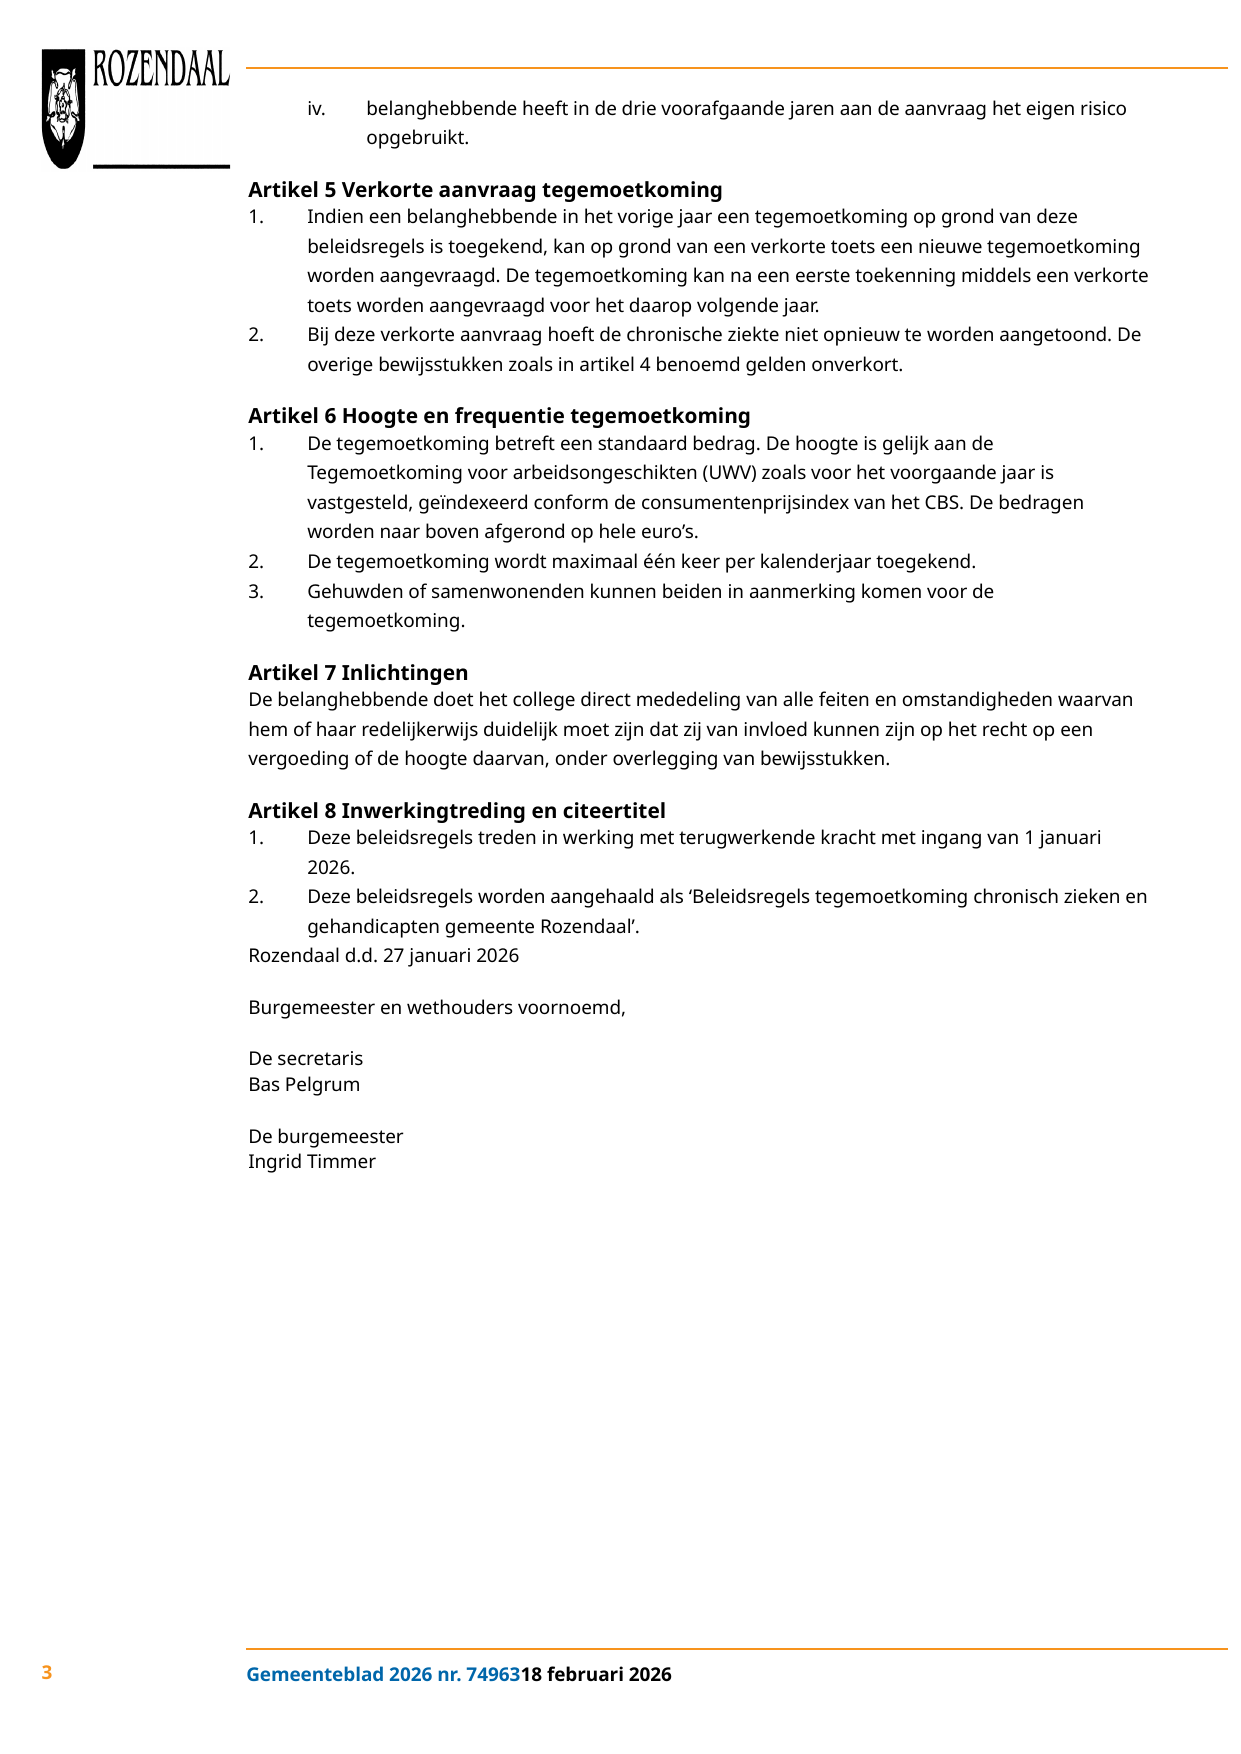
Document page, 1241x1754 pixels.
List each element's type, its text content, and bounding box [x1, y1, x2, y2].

text Burgemeester en wethouders voornoemd, [248, 994, 1152, 1020]
text De secretaris [248, 1046, 1152, 1071]
list Deze beleidsregels treden in werking met terugwerkende kracht met ingang van 1 januari 2026. [248, 824, 1152, 880]
text De burgemeester [248, 1123, 1152, 1148]
list Deze beleidsregels worden aangehaald als ‘Beleidsregels tegemoetkoming chronisch zieken en gehandicapten gemeente Rozendaal’. [248, 883, 1152, 939]
list De tegemoetkoming wordt maximaal één keer per kalenderjaar toegekend. [248, 548, 1152, 574]
text De belanghebbende doet het college direct mededeling van alle feiten en omstandigheden waarvan hem of haar redelijkerwijs duidelijk moet zijn dat zij van invloed kunnen zijn op het recht op een vergoeding of de hoogte daarvan, onder overlegging van bewijsstukken. [248, 686, 1152, 771]
picture [41, 47, 231, 172]
text Artikel 7 Inlichtingen [248, 658, 1152, 686]
list belanghebbende heeft in de drie voorafgaande jaren aan de aanvraag het eigen risico opgebruikt. [307, 95, 1152, 150]
list Gehuwden of samenwonenden kunnen beiden in aanmerking komen voor de tegemoetkoming. [248, 578, 1152, 633]
text Ingrid Timmer [248, 1148, 1152, 1174]
text Artikel 8 Inwerkingtreding en citeertitel [248, 796, 1152, 824]
list Indien een belanghebbende in het vorige jaar een tegemoetkoming op grond van deze beleidsregels is toegekend, kan op grond van een verkorte toets een nieuwe tegemoetkoming worden aangevraagd. De tegemoetkoming kan na een eerste toekenning middels een verkorte toets worden aangevraagd voor het daarop volgende jaar. [248, 203, 1152, 318]
list Bij deze verkorte aanvraag hoeft de chronische ziekte niet opnieuw te worden aangetoond. De overige bewijsstukken zoals in artikel 4 benoemd gelden onverkort. [248, 322, 1152, 377]
list De tegemoetkoming betreft een standaard bedrag. De hoogte is gelijk aan de Tegemoetkoming voor arbeidsongeschikten (UWV) zoals voor het voorgaande jaar is vastgesteld, geïndexeerd conform de consumentenprijsindex van het CBS. De bedragen worden naar boven afgerond op hele euro’s. [248, 430, 1152, 544]
text Rozendaal d.d. 27 januari 2026 [248, 943, 1152, 968]
text Artikel 6 Hoogte en frequentie tegemoetkoming [248, 402, 1152, 430]
text Artikel 5 Verkorte aanvraag tegemoetkoming [248, 175, 1152, 203]
text Bas Pelgrum [248, 1071, 1152, 1097]
